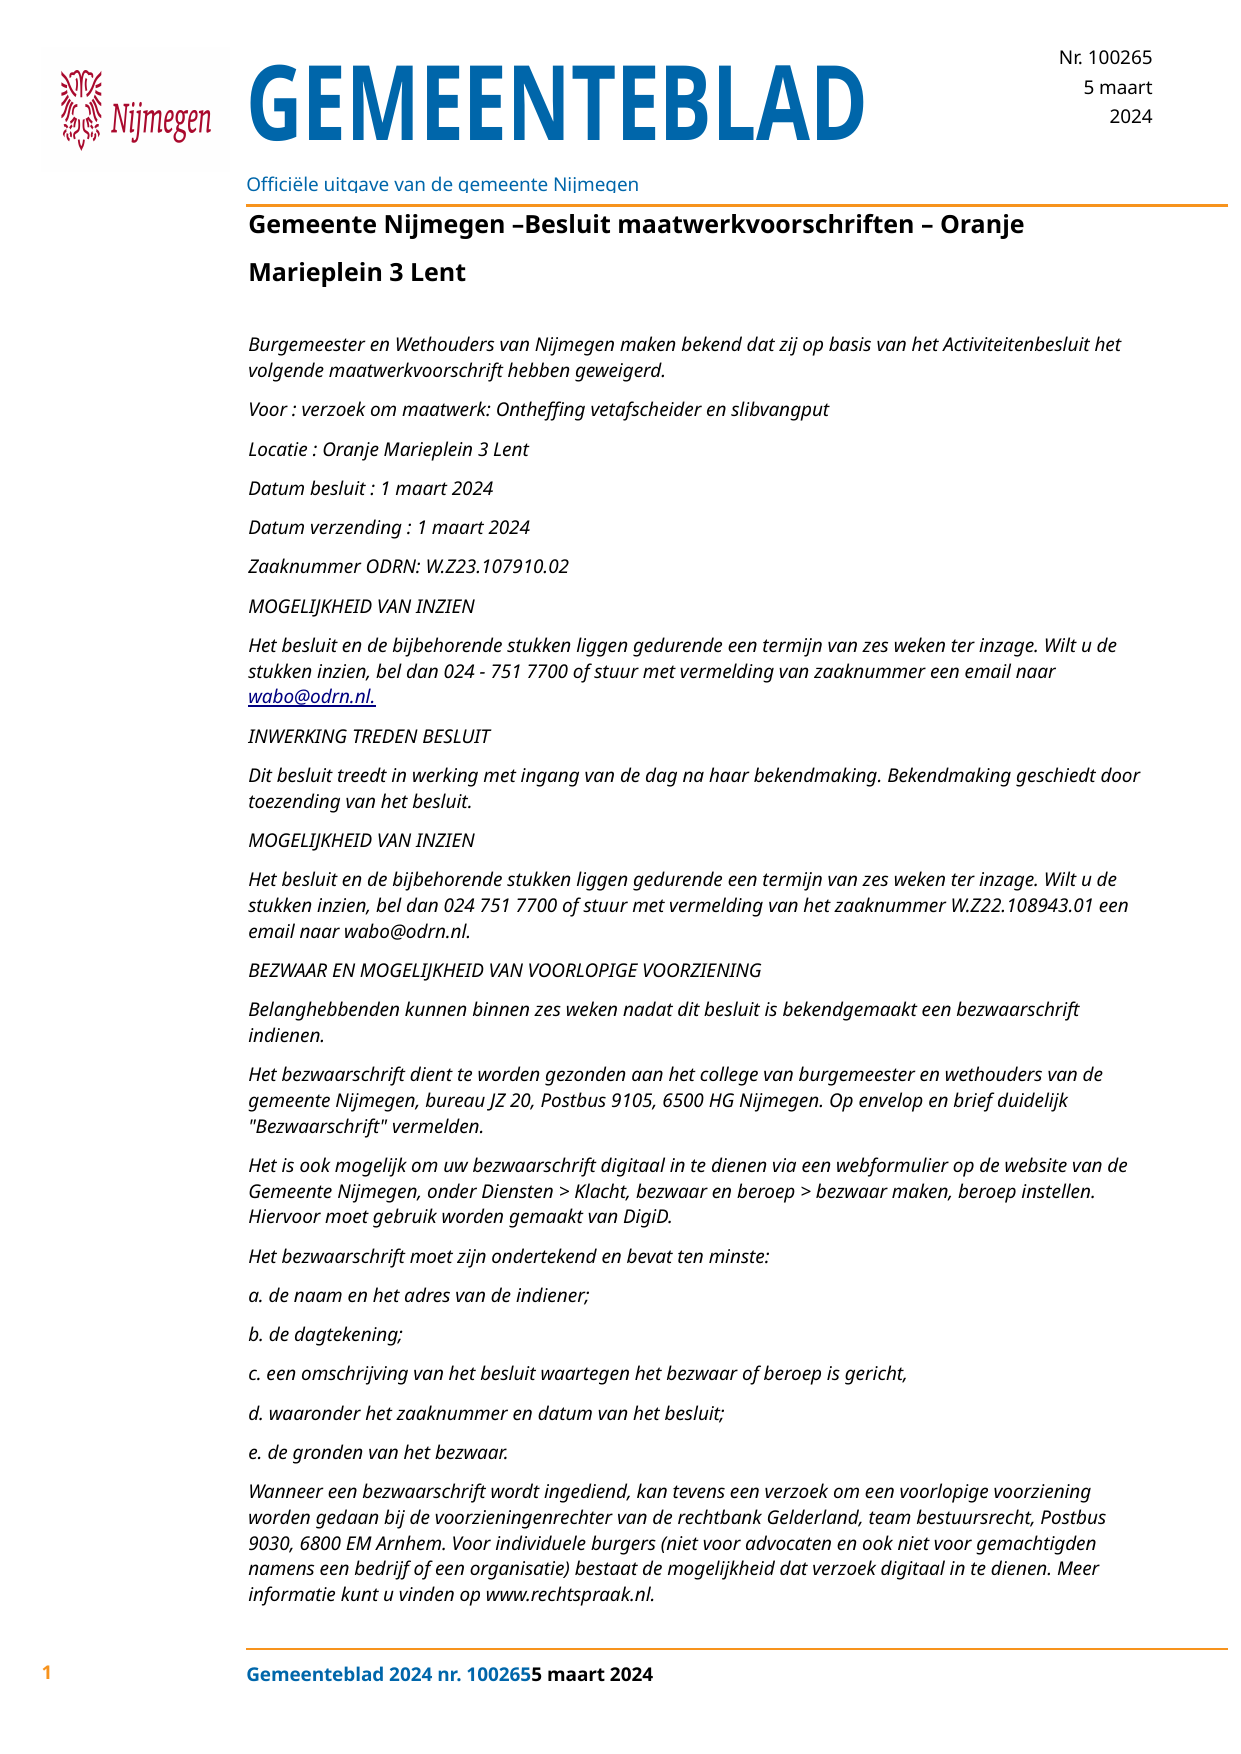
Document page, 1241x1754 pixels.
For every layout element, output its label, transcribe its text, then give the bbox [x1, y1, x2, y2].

text Datum besluit : 1 maart 2024 [248, 475, 1152, 501]
text Voor : verzoek om maatwerk: Ontheffing vetafscheider en slibvangput [248, 396, 1152, 422]
text Belanghebbenden kunnen binnen zes weken nadat dit besluit is bekendgemaakt een bezwaarschrift indienen. [248, 996, 1152, 1048]
text c. een omschrijving van het besluit waartegen het bezwaar of beroep is gericht, [248, 1361, 1152, 1386]
text Wanneer een bezwaarschrift wordt ingediend, kan tevens een verzoek om een voorlopige voorziening worden gedaan bij de voorzieningenrechter van de rechtbank Gelderland, team bestuursrecht, Postbus 9030, 6800 EM Arnhem. Voor individuele burgers (niet voor advocaten en ook niet voor gemachtigden namens een bedrijf of een organisatie) bestaat de mogelijkheid dat verzoek digitaal in te dienen. Meer informatie kunt u vinden op www.rechtspraak.nl. [248, 1478, 1152, 1607]
text Burgemeester en Wethouders van Nijmegen maken bekend dat zij op basis van het Activiteitenbesluit het volgende maatwerkvoorschrift hebben geweigerd. [248, 331, 1152, 383]
text Het bezwaarschrift dient te worden gezonden aan het college van burgemeester en wethouders van de gemeente Nijmegen, bureau JZ 20, Postbus 9105, 6500 HG Nijmegen. Op envelop en brief duidelijk "Bezwaarschrift" vermelden. [248, 1061, 1152, 1138]
text Gemeente Nijmegen –Besluit maatwerkvoorschriften – Oranje Marieplein 3 Lent [248, 207, 1152, 288]
text Het besluit en de bijbehorende stukken liggen gedurende een termijn van zes weken ter inzage. Wilt u de stukken inzien, bel dan 024 - 751 7700 of stuur met vermelding van zaaknummer een email naar wabo@odrn.nl. [248, 632, 1152, 709]
text MOGELIJKHEID VAN INZIEN [248, 827, 1152, 853]
picture [41, 47, 231, 172]
text BEZWAAR EN MOGELIJKHEID VAN VOORLOPIGE VOORZIENING [248, 957, 1152, 983]
text MOGELIJKHEID VAN INZIEN [248, 593, 1152, 618]
text INWERKING TREDEN BESLUIT [248, 723, 1152, 748]
text d. waaronder het zaaknummer en datum van het besluit; [248, 1400, 1152, 1426]
text a. de naam en het adres van de indiener; [248, 1282, 1152, 1308]
text Dit besluit treedt in werking met ingang van de dag na haar bekendmaking. Bekendmaking geschiedt door toezending van het besluit. [248, 762, 1152, 813]
text Datum verzending : 1 maart 2024 [248, 514, 1152, 540]
text e. de gronden van het bezwaar. [248, 1439, 1152, 1465]
text Het is ook mogelijk om uw bezwaarschrift digitaal in te dienen via een webformulier op de website van de Gemeente Nijmegen, onder Diensten > Klacht, bezwaar en beroep > bezwaar maken, beroep instellen. Hiervoor moet gebruik worden gemaakt van DigiD. [248, 1152, 1152, 1229]
text Het besluit en de bijbehorende stukken liggen gedurende een termijn van zes weken ter inzage. Wilt u de stukken inzien, bel dan 024 751 7700 of stuur met vermelding van het zaaknummer W.Z22.108943.01 een email naar wabo@odrn.nl. [248, 866, 1152, 943]
text Zaaknummer ODRN: W.Z23.107910.02 [248, 553, 1152, 579]
text b. de dagtekening; [248, 1321, 1152, 1347]
text Het bezwaarschrift moet zijn ondertekend en bevat ten minste: [248, 1243, 1152, 1268]
text Locatie : Oranje Marieplein 3 Lent [248, 436, 1152, 461]
